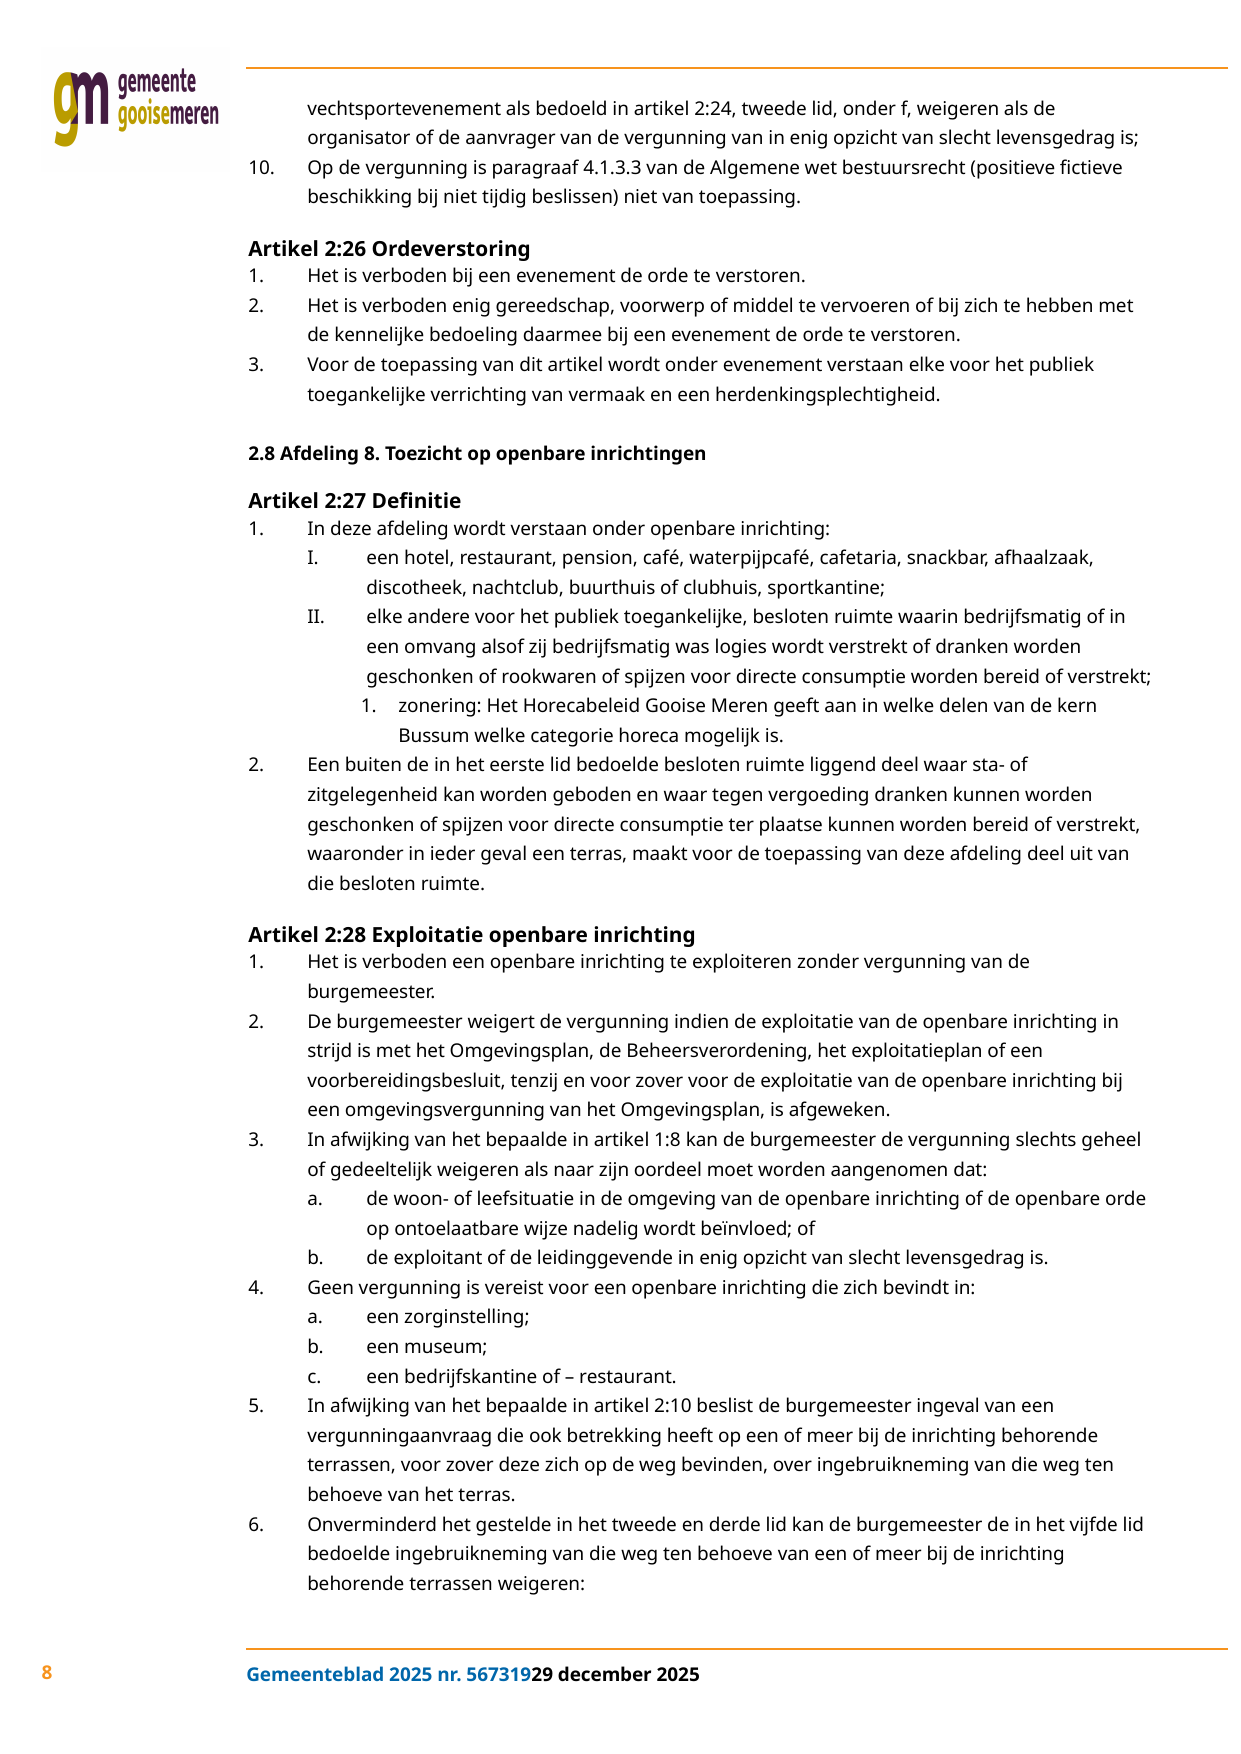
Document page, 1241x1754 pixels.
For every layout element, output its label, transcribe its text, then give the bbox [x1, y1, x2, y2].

list een zorginstelling; [307, 1304, 1152, 1329]
list een bedrijfskantine of – restaurant. [307, 1363, 1152, 1389]
list De burgemeester weigert de vergunning indien de exploitatie van de openbare inrichting in strijd is met het Omgevingsplan, de Beheersverordening, het exploitatieplan of een voorbereidingsbesluit, tenzij en voor zover voor de exploitatie van de openbare inrichting bij een omgevingsvergunning van het Omgevingsplan, is afgeweken. [248, 1008, 1152, 1122]
list In deze afdeling wordt verstaan onder openbare inrichting: [248, 515, 1152, 541]
list Het is verboden een openbare inrichting te exploiteren zonder vergunning van de burgemeester. [248, 949, 1152, 1004]
list Onverminderd het gestelde in het tweede en derde lid kan de burgemeester de in het vijfde lid bedoelde ingebruikneming van die weg ten behoeve van een of meer bij de inrichting behorende terrassen weigeren: [248, 1511, 1152, 1596]
list Een buiten de in het eerste lid bedoelde besloten ruimte liggend deel waar sta- of zitgelegenheid kan worden geboden en waar tegen vergoeding dranken kunnen worden geschonken of spijzen voor directe consumptie ter plaatse kunnen worden bereid of verstrekt, waaronder in ieder geval een terras, maakt voor de toepassing van deze afdeling deel uit van die besloten ruimte. [248, 752, 1152, 896]
picture [41, 47, 231, 172]
text Artikel 2:26 Ordeverstoring [248, 234, 1152, 262]
list Het is verboden bij een evenement de orde te verstoren. [248, 262, 1152, 288]
list een hotel, restaurant, pension, café, waterpijpcafé, cafetaria, snackbar, afhaalzaak, discotheek, nachtclub, buurthuis of clubhuis, sportkantine; [307, 544, 1152, 600]
list de woon- of leefsituatie in de omgeving van de openbare inrichting of de openbare orde op ontoelaatbare wijze nadelig wordt beïnvloed; of [307, 1185, 1152, 1241]
list In afwijking van het bepaalde in artikel 1:8 kan de burgemeester de vergunning slechts geheel of gedeeltelijk weigeren als naar zijn oordeel moet worden aangenomen dat: [248, 1126, 1152, 1182]
list een museum; [307, 1333, 1152, 1359]
list Geen vergunning is vereist voor een openbare inrichting die zich bevindt in: [248, 1274, 1152, 1300]
list vechtsportevenement als bedoeld in artikel 2:24, tweede lid, onder f, weigeren als de organisator of de aanvrager van de vergunning van in enig opzicht van slecht levensgedrag is; [248, 95, 1152, 150]
list zonering: Het Horecabeleid Gooise Meren geeft aan in welke delen van de kern Bussum welke categorie horeca mogelijk is. [361, 692, 1152, 748]
text 2.8 Afdeling 8. Toezicht op openbare inrichtingen [248, 440, 1152, 466]
list Voor de toepassing van dit artikel wordt onder evenement verstaan elke voor het publiek toegankelijke verrichting van vermaak en een herdenkingsplechtigheid. [248, 351, 1152, 406]
list In afwijking van het bepaalde in artikel 2:10 beslist de burgemeester ingeval van een vergunningaanvraag die ook betrekking heeft op een of meer bij de inrichting behorende terrassen, voor zover deze zich op de weg bevinden, over ingebruikneming van die weg ten behoeve van het terras. [248, 1392, 1152, 1507]
list Het is verboden enig gereedschap, voorwerp of middel te vervoeren of bij zich te hebben met de kennelijke bedoeling daarmee bij een evenement de orde te verstoren. [248, 292, 1152, 347]
list de exploitant of de leidinggevende in enig opzicht van slecht levensgedrag is. [307, 1244, 1152, 1270]
list elke andere voor het publiek toegankelijke, besloten ruimte waarin bedrijfsmatig of in een omvang alsof zij bedrijfsmatig was logies wordt verstrekt of dranken worden geschonken of rookwaren of spijzen voor directe consumptie worden bereid of verstrekt; [307, 604, 1152, 688]
text Artikel 2:27 Definitie [248, 486, 1152, 515]
text Artikel 2:28 Exploitatie openbare inrichting [248, 920, 1152, 949]
list Op de vergunning is paragraaf 4.1.3.3 van de Algemene wet bestuursrecht (positieve fictieve beschikking bij niet tijdig beslissen) niet van toepassing. [248, 154, 1152, 209]
